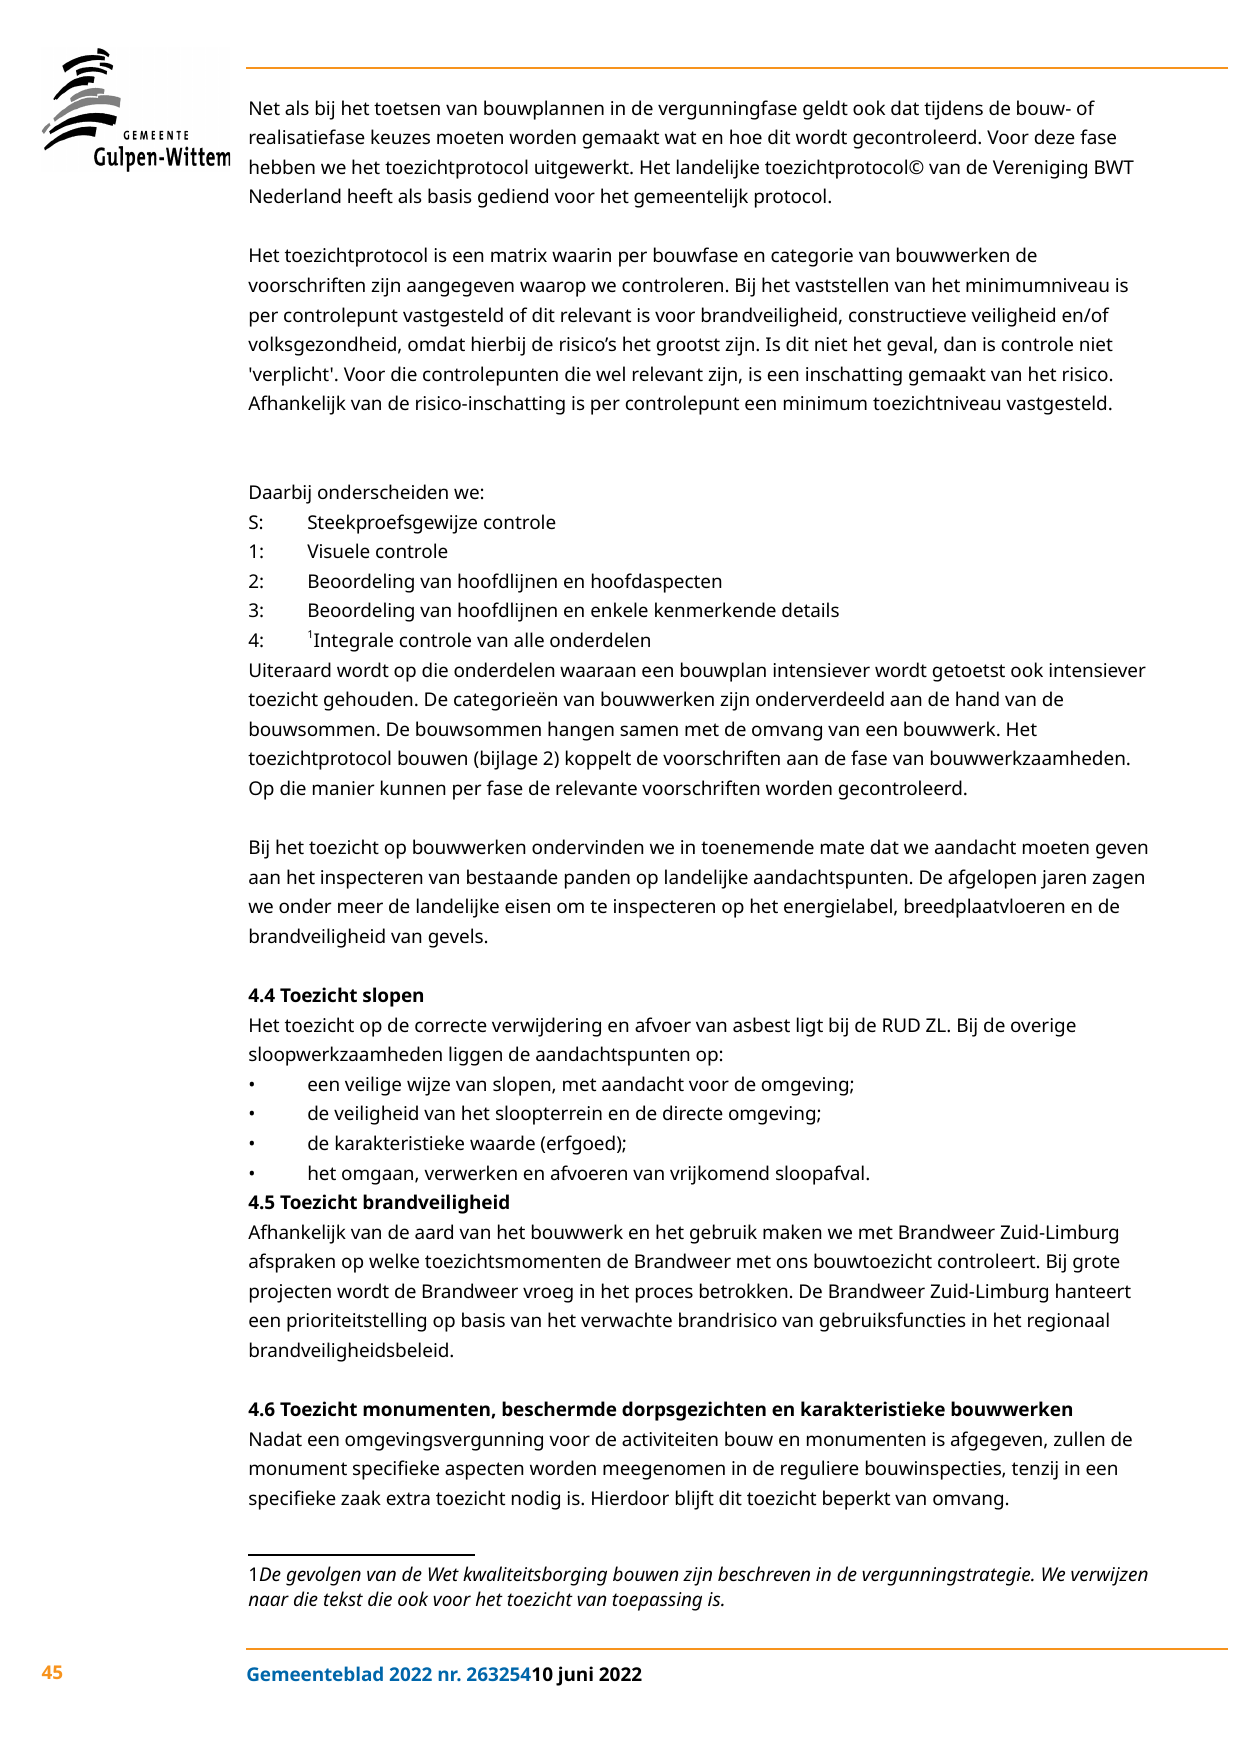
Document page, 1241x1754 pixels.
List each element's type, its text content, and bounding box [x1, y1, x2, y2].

picture [41, 47, 231, 172]
list Steekproefsgewijze controle [248, 509, 1152, 535]
list De gevolgen van de Wet kwaliteitsborging bouwen zijn beschreven in de vergunningstrategie. We verwijzen naar die tekst die ook voor het toezicht van toepassing is. [248, 1561, 1152, 1612]
list de veiligheid van het sloopterrein en de directe omgeving; [248, 1101, 1152, 1126]
list een veilige wijze van slopen, met aandacht voor de omgeving; [248, 1071, 1152, 1097]
list de karakteristieke waarde (erfgoed); [248, 1130, 1152, 1156]
text 4.4 Toezicht slopen [248, 982, 1152, 1008]
text 4.6 Toezicht monumenten, beschermde dorpsgezichten en karakteristieke bouwwerken [248, 1396, 1152, 1422]
text Het toezicht op de correcte verwijdering en afvoer van asbest ligt bij de RUD ZL. Bij de overige sloopwerkzaamheden liggen de aandachtspunten op: [248, 1012, 1152, 1067]
list Integrale controle van alle onderdelen [248, 627, 1152, 653]
list Visuele controle [248, 538, 1152, 564]
text Daarbij onderscheiden we: [248, 479, 1152, 505]
text Afhankelijk van de aard van het bouwwerk en het gebruik maken we met Brandweer Zuid-Limburg afspraken op welke toezichtsmomenten de Brandweer met ons bouwtoezicht controleert. Bij grote projecten wordt de Brandweer vroeg in het proces betrokken. De Brandweer Zuid-Limburg hanteert een prioriteitstelling op basis van het verwachte brandrisico van gebruiksfuncties in het regionaal brandveiligheidsbeleid. [248, 1219, 1152, 1363]
text 4.5 Toezicht brandveiligheid [248, 1189, 1152, 1215]
text Uiteraard wordt op die onderdelen waaraan een bouwplan intensiever wordt getoetst ook intensiever toezicht gehouden. De categorieën van bouwwerken zijn onderverdeeld aan de hand van de bouwsommen. De bouwsommen hangen samen met de omvang van een bouwwerk. Het toezichtprotocol bouwen (bijlage 2) koppelt de voorschriften aan de fase van bouwwerkzaamheden. Op die manier kunnen per fase de relevante voorschriften worden gecontroleerd. [248, 657, 1152, 801]
list Beoordeling van hoofdlijnen en hoofdaspecten [248, 568, 1152, 594]
text Nadat een omgevingsvergunning voor de activiteiten bouw en monumenten is afgegeven, zullen de monument specifieke aspecten worden meegenomen in de reguliere bouwinspecties, tenzij in een specifieke zaak extra toezicht nodig is. Hierdoor blijft dit toezicht beperkt van omvang. [248, 1426, 1152, 1511]
text Het toezichtprotocol is een matrix waarin per bouwfase en categorie van bouwwerken de voorschriften zijn aangegeven waarop we controleren. Bij het vaststellen van het minimumniveau is per controlepunt vastgesteld of dit relevant is voor brandveiligheid, constructieve veiligheid en/of volksgezondheid, omdat hierbij de risico’s het grootst zijn. Is dit niet het geval, dan is controle niet 'verplicht'. Voor die controlepunten die wel relevant zijn, is een inschatting gemaakt van het risico. Afhankelijk van de risico-inschatting is per controlepunt een minimum toezichtniveau vastgesteld. [248, 243, 1152, 416]
list Beoordeling van hoofdlijnen en enkele kenmerkende details [248, 598, 1152, 623]
text Bij het toezicht op bouwwerken ondervinden we in toenemende mate dat we aandacht moeten geven aan het inspecteren van bestaande panden op landelijke aandachtspunten. De afgelopen jaren zagen we onder meer de landelijke eisen om te inspecteren op het energielabel, breedplaatvloeren en de brandveiligheid van gevels. [248, 834, 1152, 949]
list het omgaan, verwerken en afvoeren van vrijkomend sloopafval. [248, 1160, 1152, 1186]
text Net als bij het toetsen van bouwplannen in de vergunningfase geldt ook dat tijdens de bouw- of realisatiefase keuzes moeten worden gemaakt wat en hoe dit wordt gecontroleerd. Voor deze fase hebben we het toezichtprotocol uitgewerkt. Het landelijke toezichtprotocol© van de Vereniging BWT Nederland heeft als basis gediend voor het gemeentelijk protocol. [248, 95, 1152, 209]
